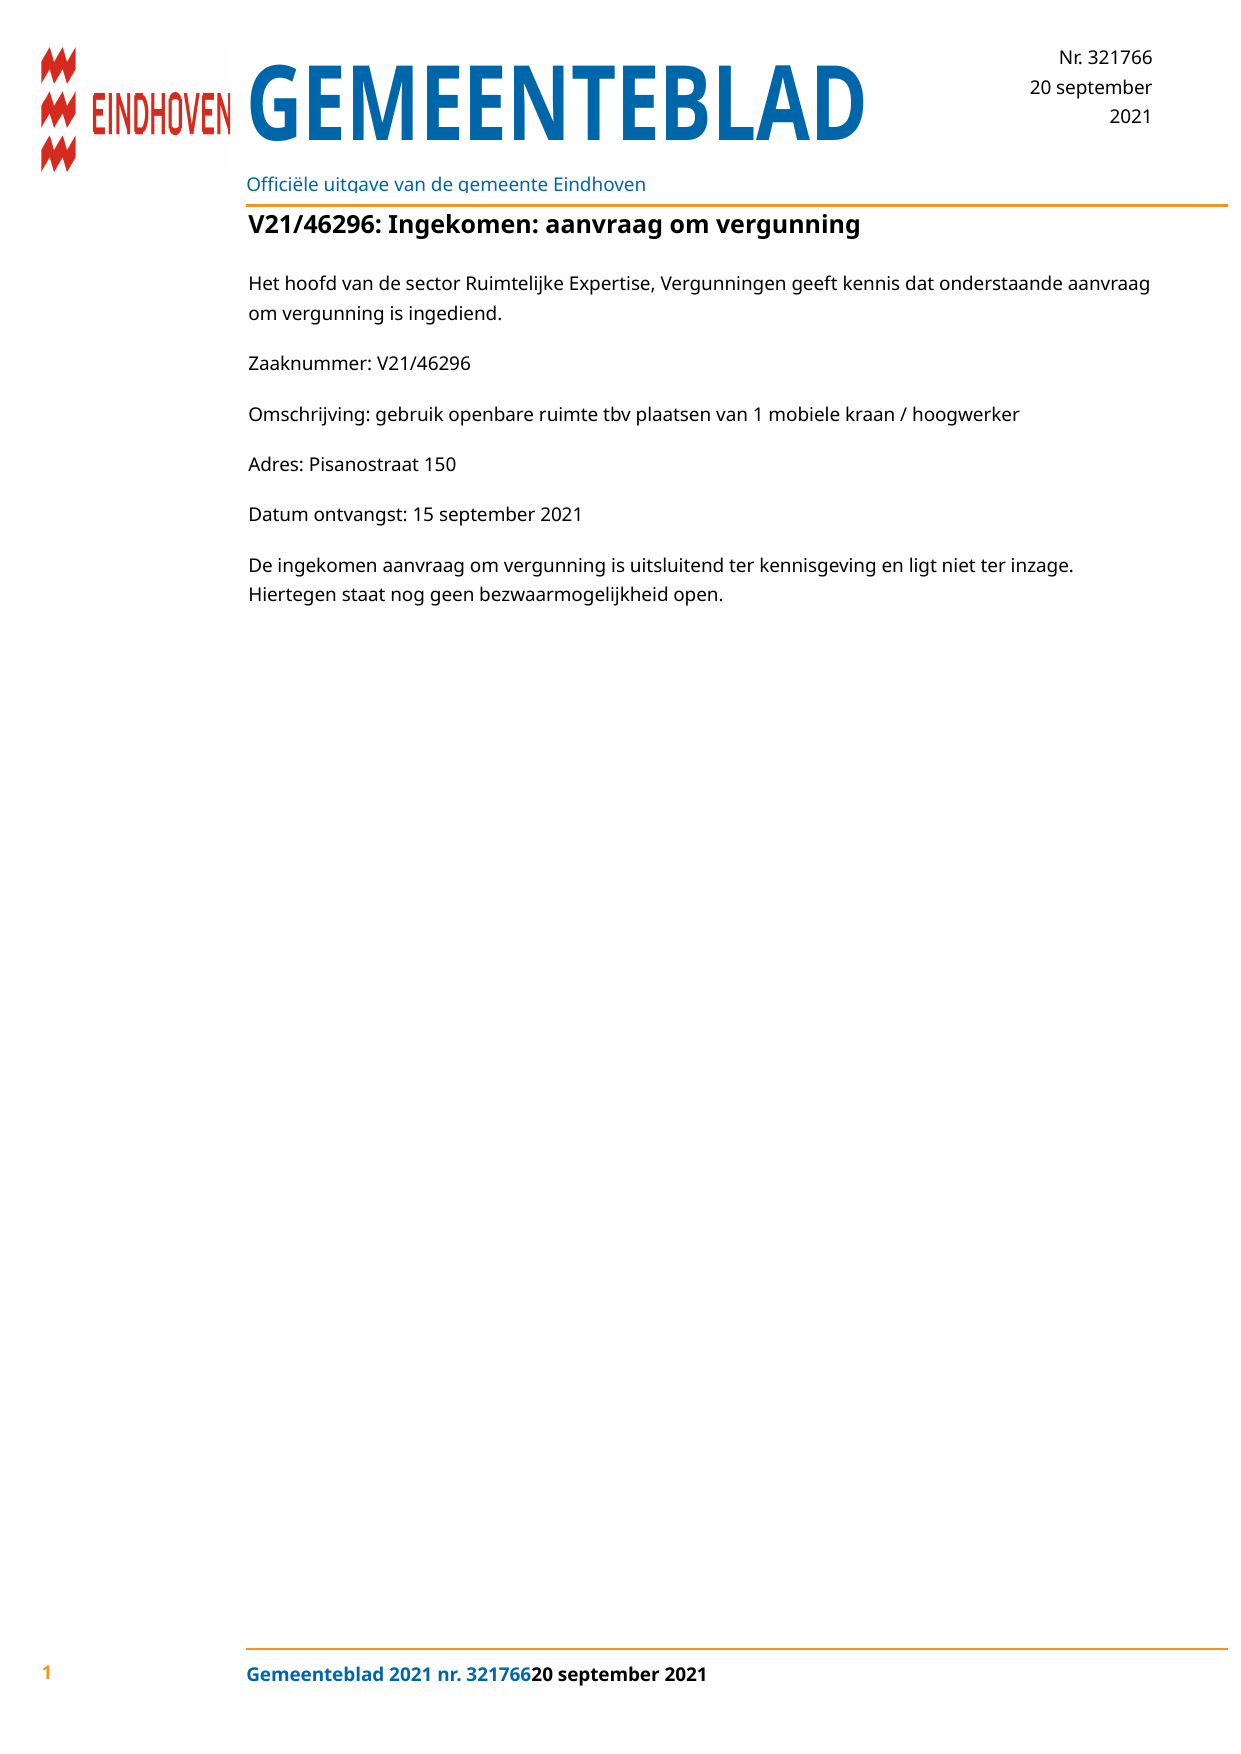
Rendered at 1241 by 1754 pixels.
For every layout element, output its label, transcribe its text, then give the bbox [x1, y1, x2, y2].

text De ingekomen aanvraag om vergunning is uitsluitend ter kennisgeving en ligt niet ter inzage. Hiertegen staat nog geen bezwaarmogelijkheid open. [248, 552, 1152, 607]
text Het hoofd van de sector Ruimtelijke Expertise, Vergunningen geeft kennis dat onderstaande aanvraag om vergunning is ingediend. [248, 270, 1152, 326]
text Omschrijving: gebruik openbare ruimte tbv plaatsen van 1 mobiele kraan / hoogwerker [248, 401, 1152, 426]
picture [41, 47, 231, 172]
text Adres: Pisanostraat 150 [248, 451, 1152, 477]
text Datum ontvangst: 15 september 2021 [248, 502, 1152, 527]
text Zaaknummer: V21/46296 [248, 350, 1152, 376]
text V21/46296: Ingekomen: aanvraag om vergunning [248, 207, 1152, 241]
